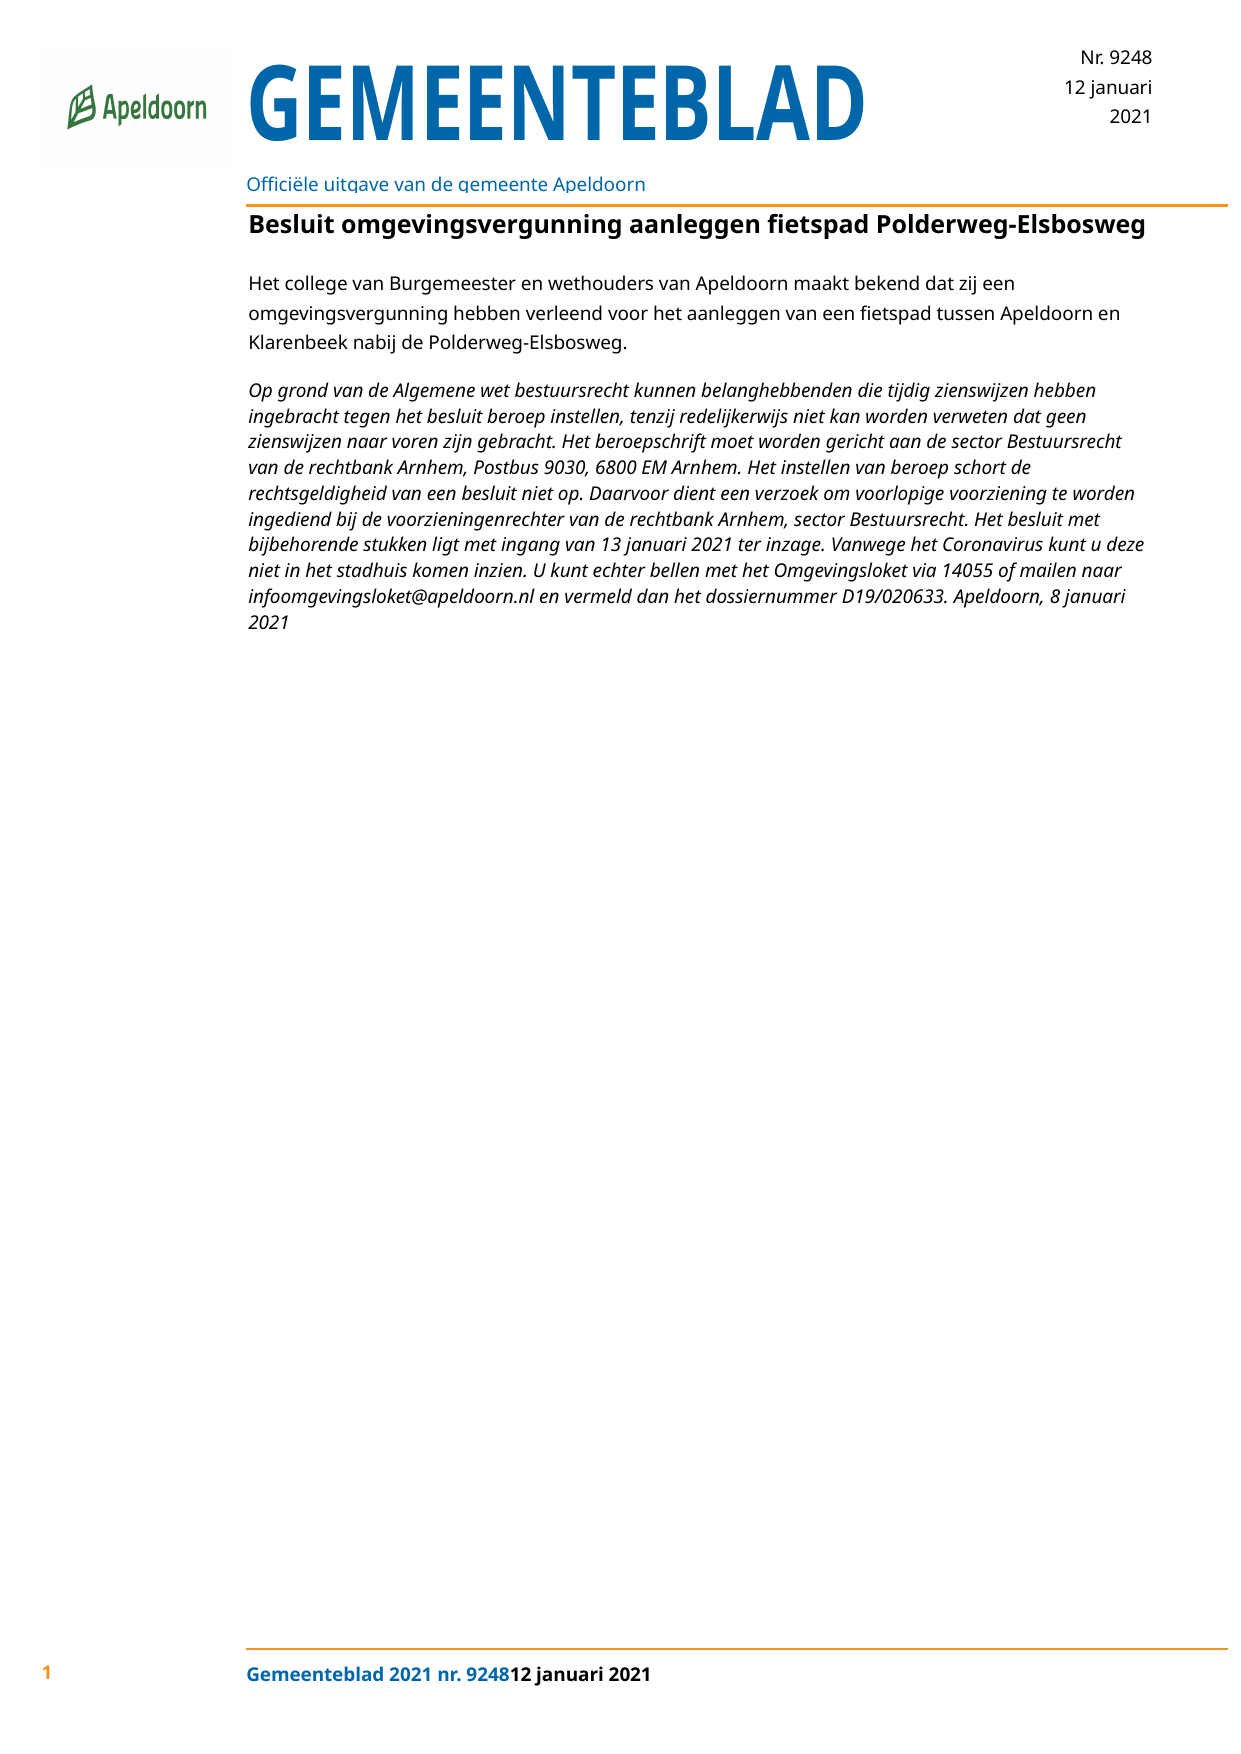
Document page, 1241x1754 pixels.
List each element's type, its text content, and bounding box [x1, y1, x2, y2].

picture [41, 47, 231, 172]
text Het college van Burgemeester en wethouders van Apeldoorn maakt bekend dat zij een omgevingsvergunning hebben verleend voor het aanleggen van een fietspad tussen Apeldoorn en Klarenbeek nabij de Polderweg-Elsbosweg. [248, 270, 1152, 355]
text Besluit omgevingsvergunning aanleggen fietspad Polderweg-Elsbosweg [248, 207, 1152, 241]
text Op grond van de Algemene wet bestuursrecht kunnen belanghebbenden die tijdig zienswijzen hebben ingebracht tegen het besluit beroep instellen, tenzij redelijkerwijs niet kan worden verweten dat geen zienswijzen naar voren zijn gebracht. Het beroepschrift moet worden gericht aan de sector Bestuursrecht van de rechtbank Arnhem, Postbus 9030, 6800 EM Arnhem. Het instellen van beroep schort de rechtsgeldigheid van een besluit niet op. Daarvoor dient een verzoek om voorlopige voorziening te worden ingediend bij de voorzieningenrechter van de rechtbank Arnhem, sector Bestuursrecht. Het besluit met bijbehorende stukken ligt met ingang van 13 januari 2021 ter inzage. Vanwege het Coronavirus kunt u deze niet in het stadhuis komen inzien. U kunt echter bellen met het Omgevingsloket via 14055 of mailen naar infoomgevingsloket@apeldoorn.nl en vermeld dan het dossiernummer D19/020633. Apeldoorn, 8 januari 2021 [248, 377, 1152, 634]
